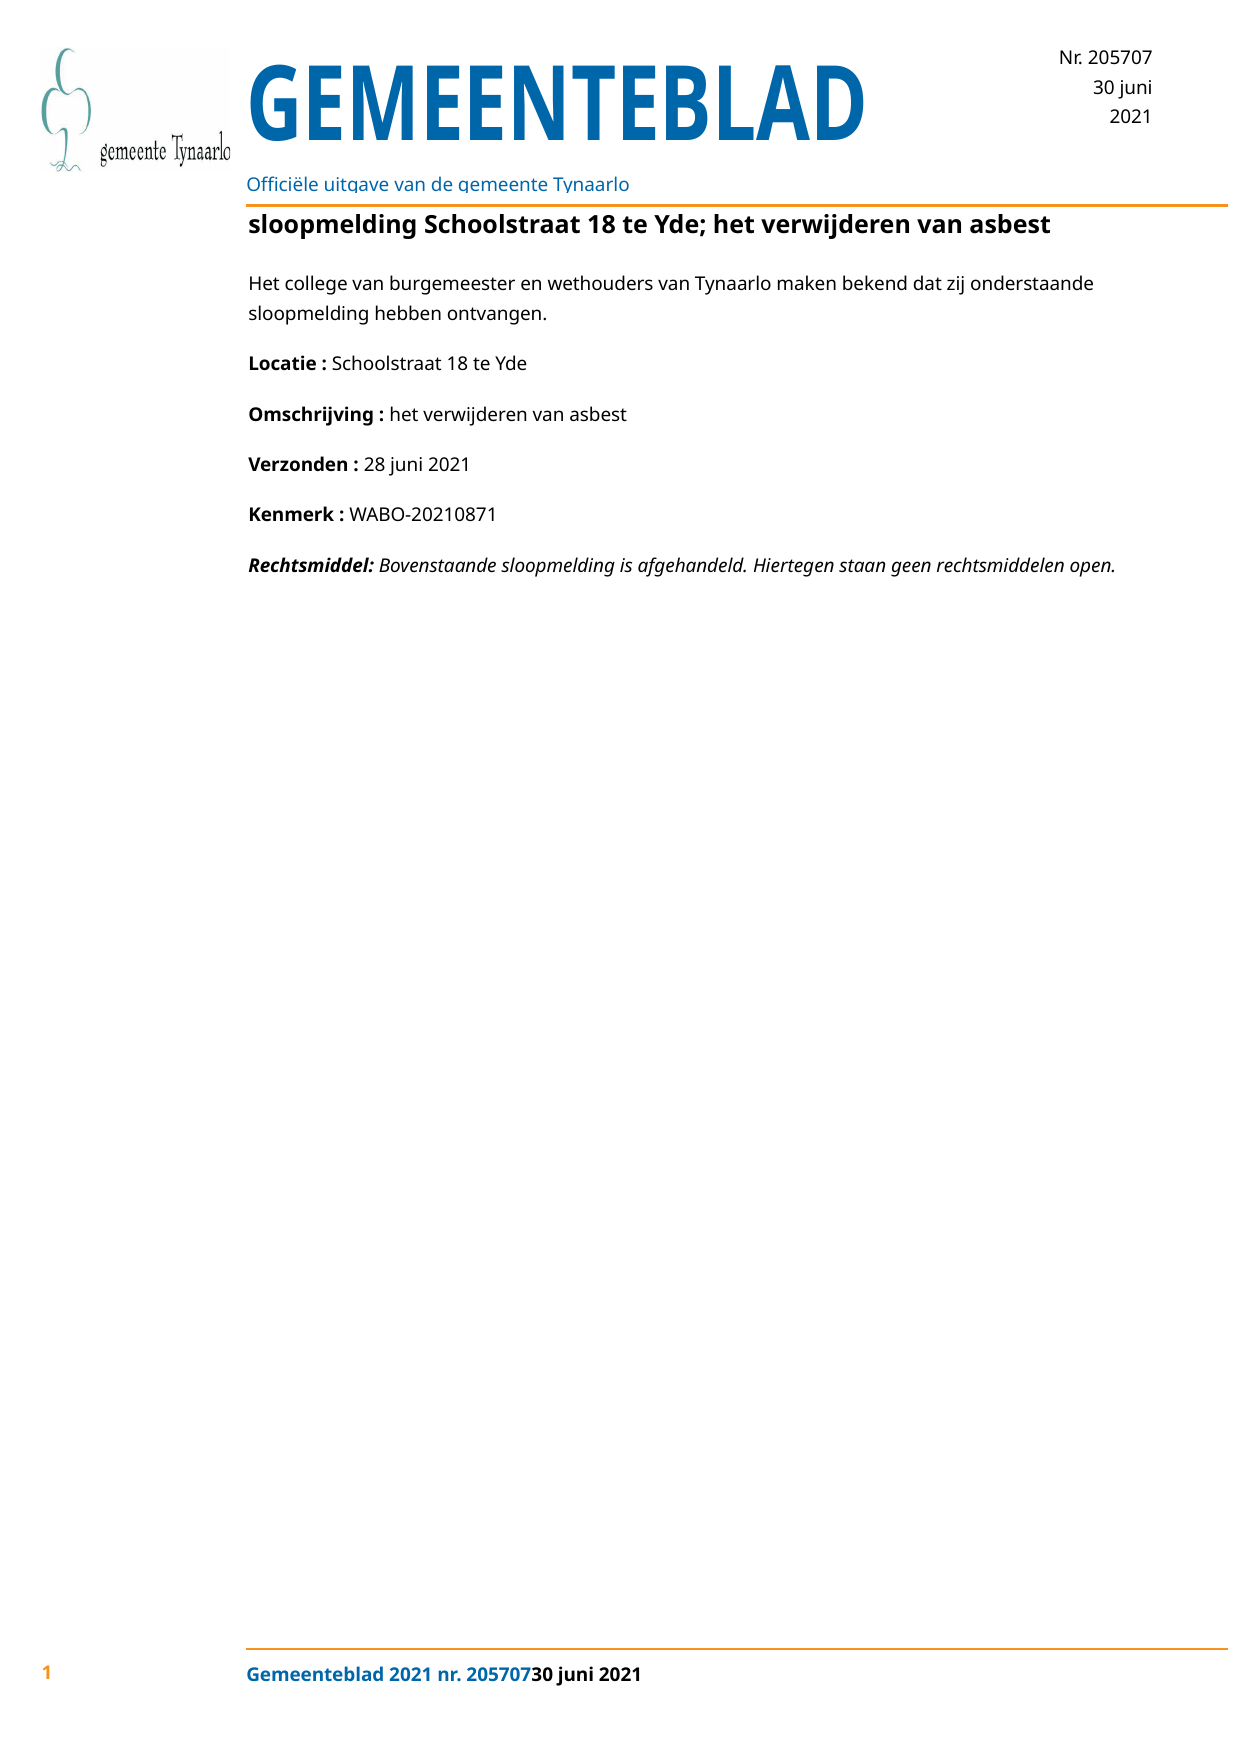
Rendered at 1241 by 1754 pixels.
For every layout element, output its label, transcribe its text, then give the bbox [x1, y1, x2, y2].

text Omschrijving : het verwijderen van asbest [248, 401, 1152, 426]
text Verzonden : 28 juni 2021 [248, 451, 1152, 477]
picture [41, 47, 231, 172]
text Locatie : Schoolstraat 18 te Yde [248, 350, 1152, 376]
text Het college van burgemeester en wethouders van Tynaarlo maken bekend dat zij onderstaande sloopmelding hebben ontvangen. [248, 270, 1152, 326]
text Kenmerk : WABO-20210871 [248, 502, 1152, 527]
text sloopmelding Schoolstraat 18 te Yde; het verwijderen van asbest [248, 207, 1152, 241]
text Rechtsmiddel: Bovenstaande sloopmelding is afgehandeld. Hiertegen staan geen rechtsmiddelen open. [248, 552, 1152, 578]
